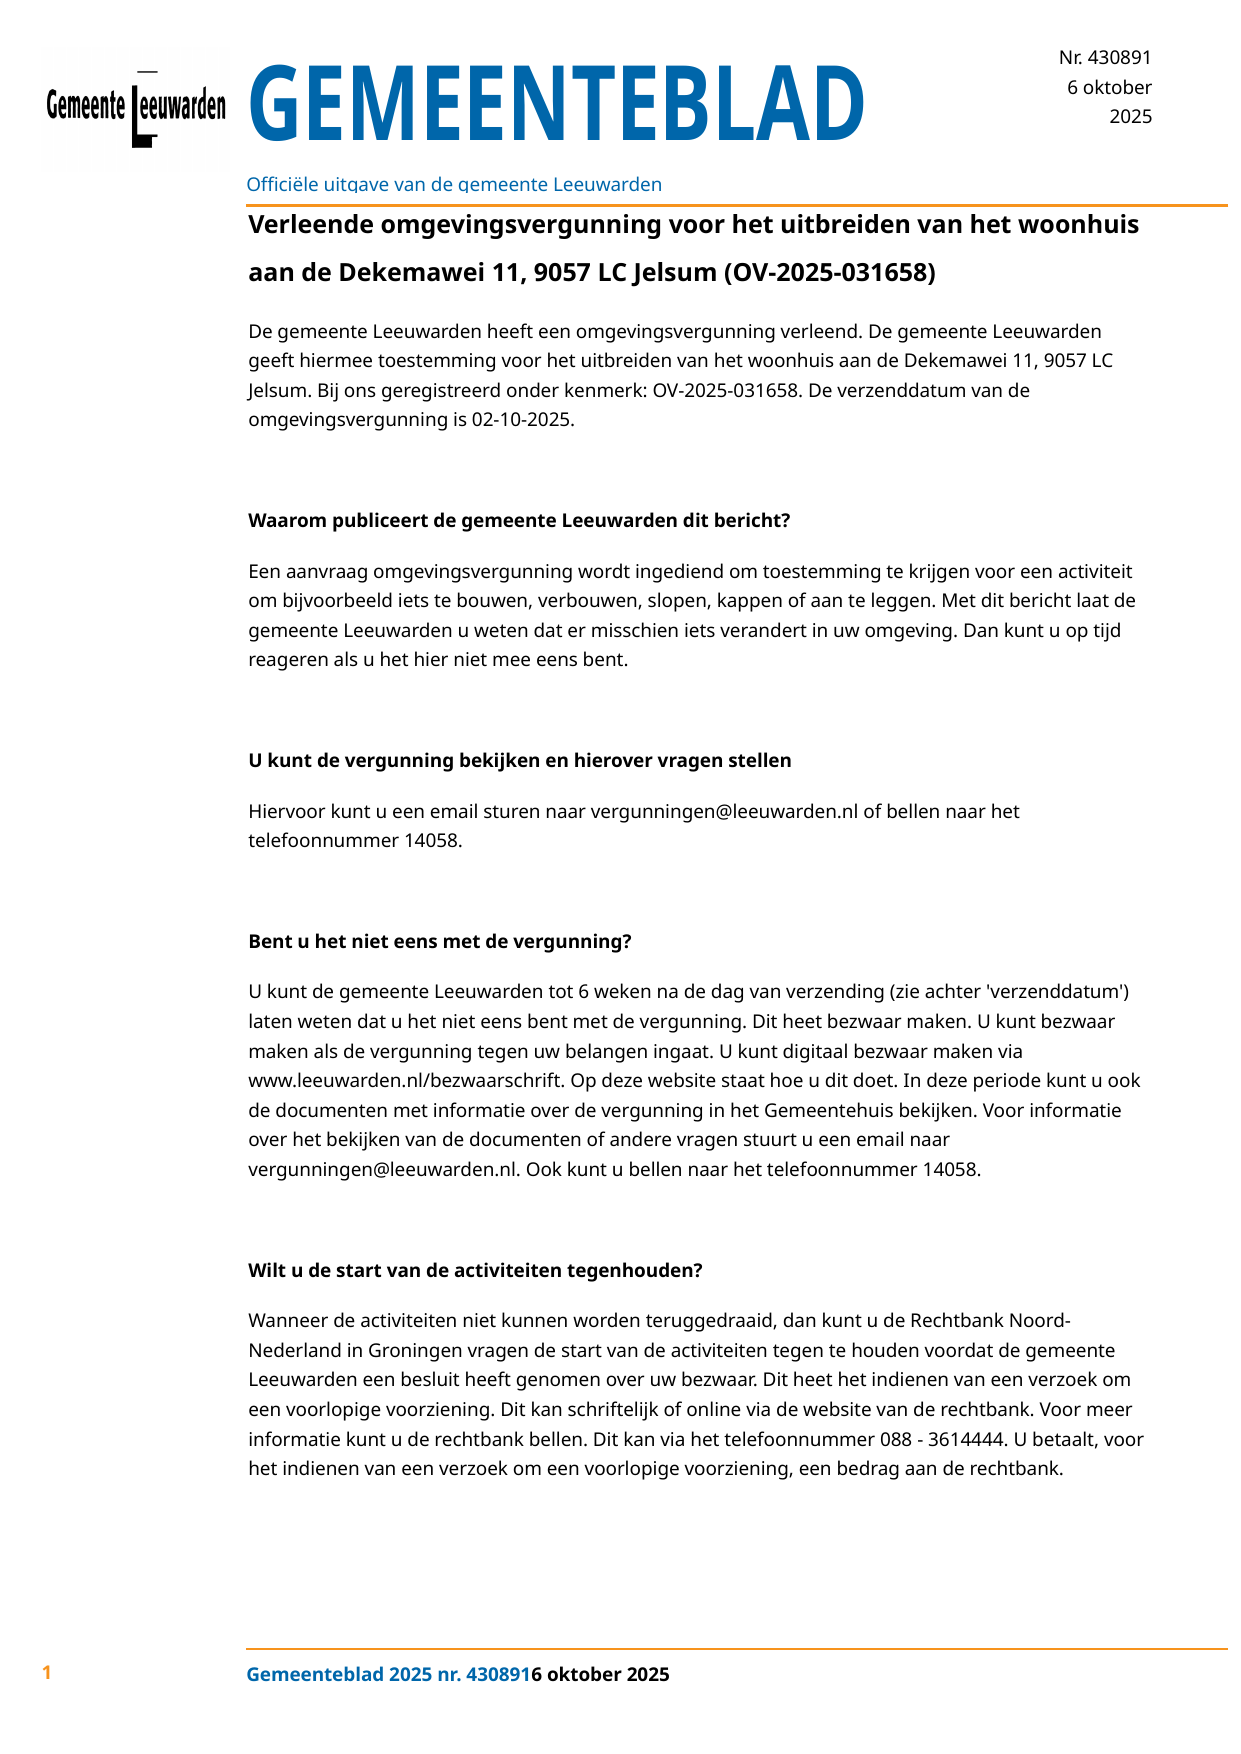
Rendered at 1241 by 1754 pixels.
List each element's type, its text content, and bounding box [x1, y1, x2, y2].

text Verleende omgevingsvergunning voor het uitbreiden van het woonhuis aan de Dekemawei 11, 9057 LC Jelsum (OV-2025-031658) [248, 207, 1152, 288]
text U kunt de vergunning bekijken en hierover vragen stellen [248, 747, 1152, 773]
text Hiervoor kunt u een email sturen naar vergunningen@leeuwarden.nl of bellen naar het telefoonnummer 14058. [248, 798, 1152, 853]
text Waarom publiceert de gemeente Leeuwarden dit bericht? [248, 507, 1152, 533]
text Wanneer de activiteiten niet kunnen worden teruggedraaid, dan kunt u de Rechtbank Noord-Nederland in Groningen vragen de start van de activiteiten tegen te houden voordat de gemeente Leeuwarden een besluit heeft genomen over uw bezwaar. Dit heet het indienen van een verzoek om een voorlopige voorziening. Dit kan schriftelijk of online via de website van de rechtbank. Voor meer informatie kunt u de rechtbank bellen. Dit kan via het telefoonnummer 088 - 3614444. U betaalt, voor het indienen van een verzoek om een voorlopige voorziening, een bedrag aan de rechtbank. [248, 1307, 1152, 1481]
text De gemeente Leeuwarden heeft een omgevingsvergunning verleend. De gemeente Leeuwarden geeft hiermee toestemming voor het uitbreiden van het woonhuis aan de Dekemawei 11, 9057 LC Jelsum. Bij ons geregistreerd onder kenmerk: OV-2025-031658. De verzenddatum van de omgevingsvergunning is 02-10-2025. [248, 318, 1152, 432]
text Wilt u de start van de activiteiten tegenhouden? [248, 1257, 1152, 1283]
text U kunt de gemeente Leeuwarden tot 6 weken na de dag van verzending (zie achter 'verzenddatum') laten weten dat u het niet eens bent met de vergunning. Dit heet bezwaar maken. U kunt bezwaar maken als de vergunning tegen uw belangen ingaat. U kunt digitaal bezwaar maken via www.leeuwarden.nl/bezwaarschrift. Op deze website staat hoe u dit doet. In deze periode kunt u ook de documenten met informatie over de vergunning in het Gemeentehuis bekijken. Voor informatie over het bekijken van de documenten of andere vragen stuurt u een email naar vergunningen@leeuwarden.nl. Ook kunt u bellen naar het telefoonnummer 14058. [248, 979, 1152, 1182]
text Een aanvraag omgevingsvergunning wordt ingediend om toestemming te krijgen voor een activiteit om bijvoorbeeld iets te bouwen, verbouwen, slopen, kappen of aan te leggen. Met dit bericht laat de gemeente Leeuwarden u weten dat er misschien iets verandert in uw omgeving. Dan kunt u op tijd reageren als u het hier niet mee eens bent. [248, 558, 1152, 672]
picture [41, 47, 231, 172]
text Bent u het niet eens met de vergunning? [248, 928, 1152, 954]
